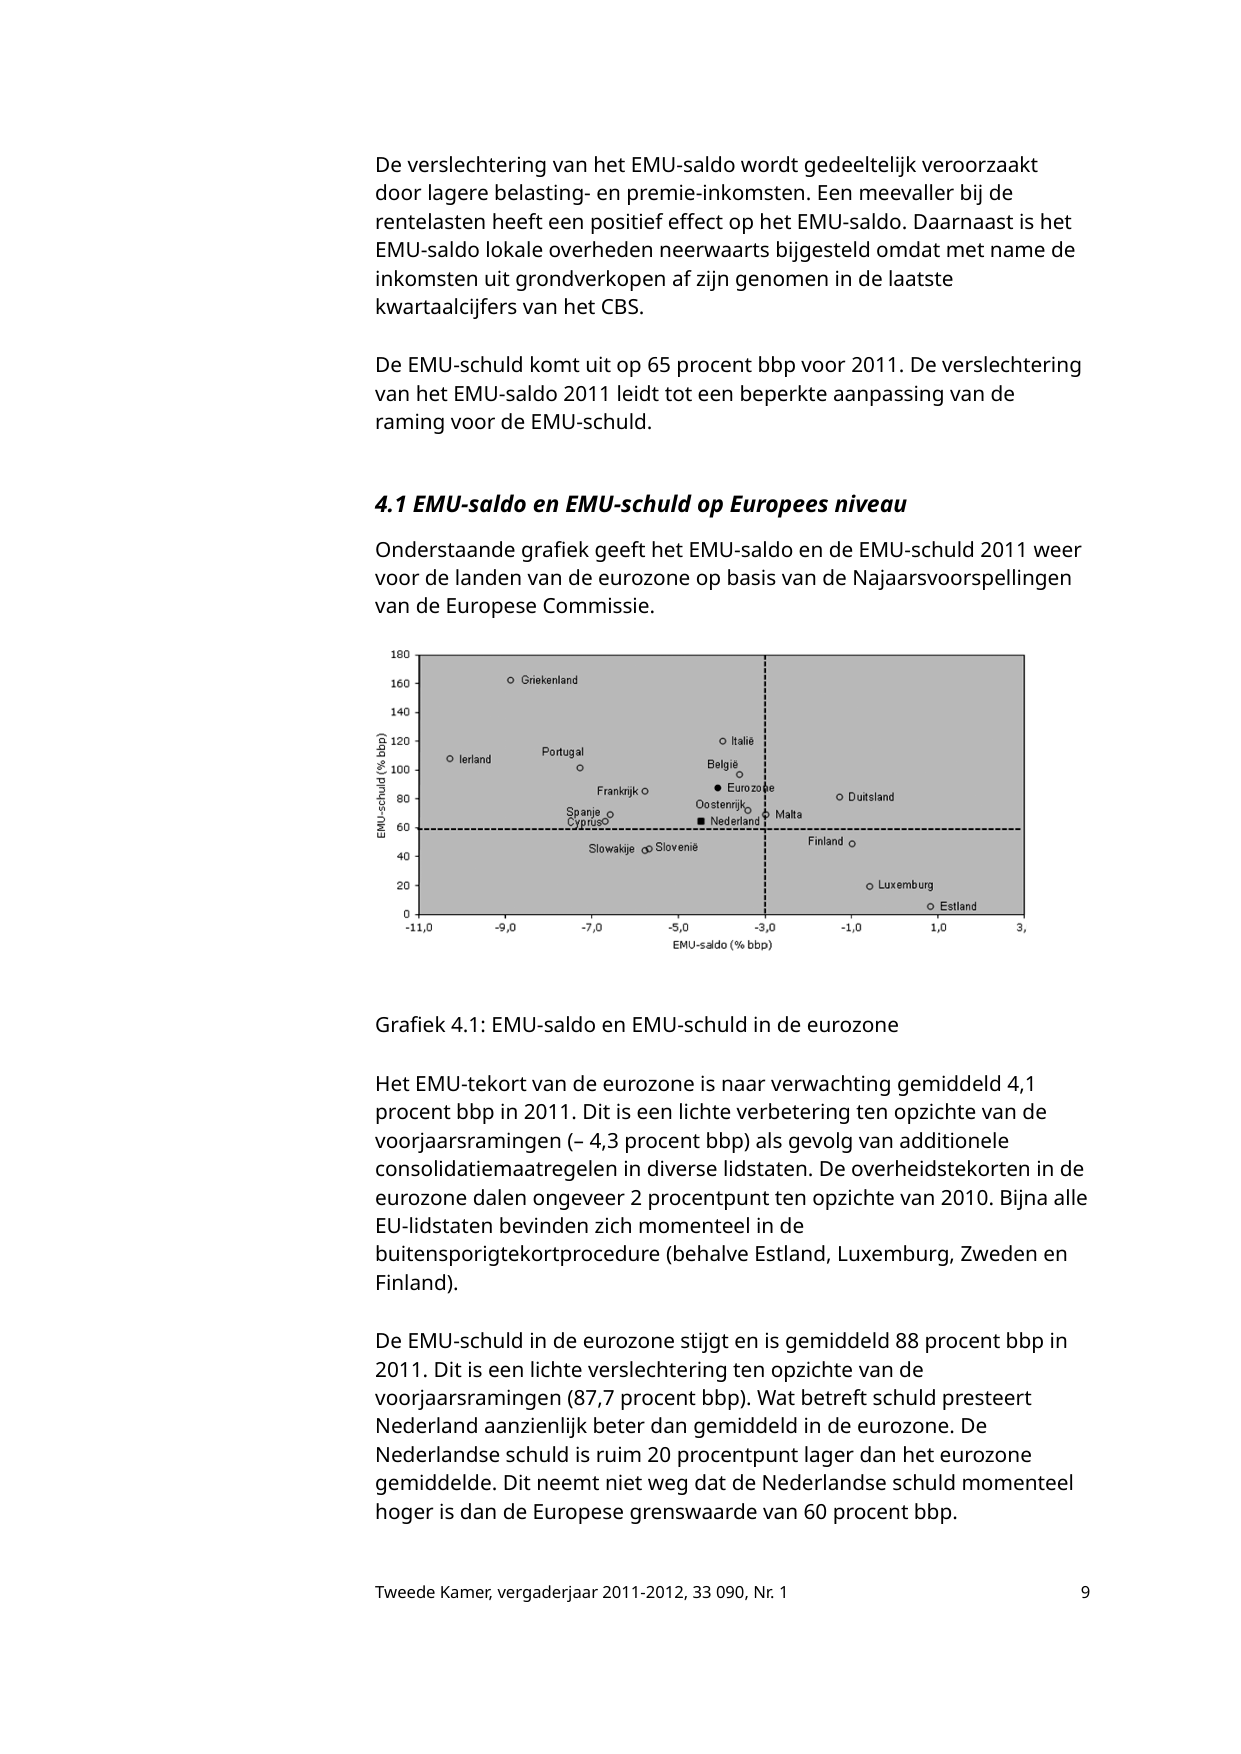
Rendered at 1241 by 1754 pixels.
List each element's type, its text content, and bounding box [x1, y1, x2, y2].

text De EMU-schuld komt uit op 65 procent bbp voor 2011. De verslechtering van het EMU-saldo 2011 leidt tot een beperkte aanpassing van de raming voor de EMU-schuld. [375, 351, 1090, 436]
subtitle 4.1 EMU-saldo en EMU-schuld op Europees niveau [375, 488, 1090, 520]
text Het EMU-tekort van de eurozone is naar verwachting gemiddeld 4,1 procent bbp in 2011. Dit is een lichte verbetering ten opzichte van de voorjaarsramingen (– 4,3 procent bbp) als gevolg van additionele consolidatiemaatregelen in diverse lidstaten. De overheidstekorten in de eurozone dalen ongeveer 2 procentpunt ten opzichte van 2010. Bijna alle EU-lidstaten bevinden zich momenteel in de buitensporigtekortprocedure (behalve Estland, Luxemburg, Zweden en Finland). [375, 1069, 1090, 1296]
picture [375, 650, 1027, 952]
text De EMU-schuld in de eurozone stijgt en is gemiddeld 88 procent bbp in 2011. Dit is een lichte verslechtering ten opzichte van de voorjaarsramingen (87,7 procent bbp). Wat betreft schuld presteert Nederland aanzienlijk beter dan gemiddeld in de eurozone. De Nederlandse schuld is ruim 20 procentpunt lager dan het eurozone gemiddelde. Dit neemt niet weg dat de Nederlandse schuld momenteel hoger is dan de Europese grenswaarde van 60 procent bbp. [375, 1326, 1090, 1525]
text Onderstaande grafiek geeft het EMU-saldo en de EMU-schuld 2011 weer voor de landen van de eurozone op basis van de Najaarsvoorspellingen van de Europese Commissie. [375, 535, 1090, 620]
text De verslechtering van het EMU-saldo wordt gedeeltelijk veroorzaakt door lagere belasting- en premie-inkomsten. Een meevaller bij de rentelasten heeft een positief effect op het EMU-saldo. Daarnaast is het EMU-saldo lokale overheden neerwaarts bijgesteld omdat met name de inkomsten uit grondverkopen af zijn genomen in de laatste kwartaalcijfers van het CBS. [375, 150, 1090, 321]
text Grafiek 4.1: EMU-saldo en EMU-schuld in de eurozone [375, 1010, 1090, 1039]
